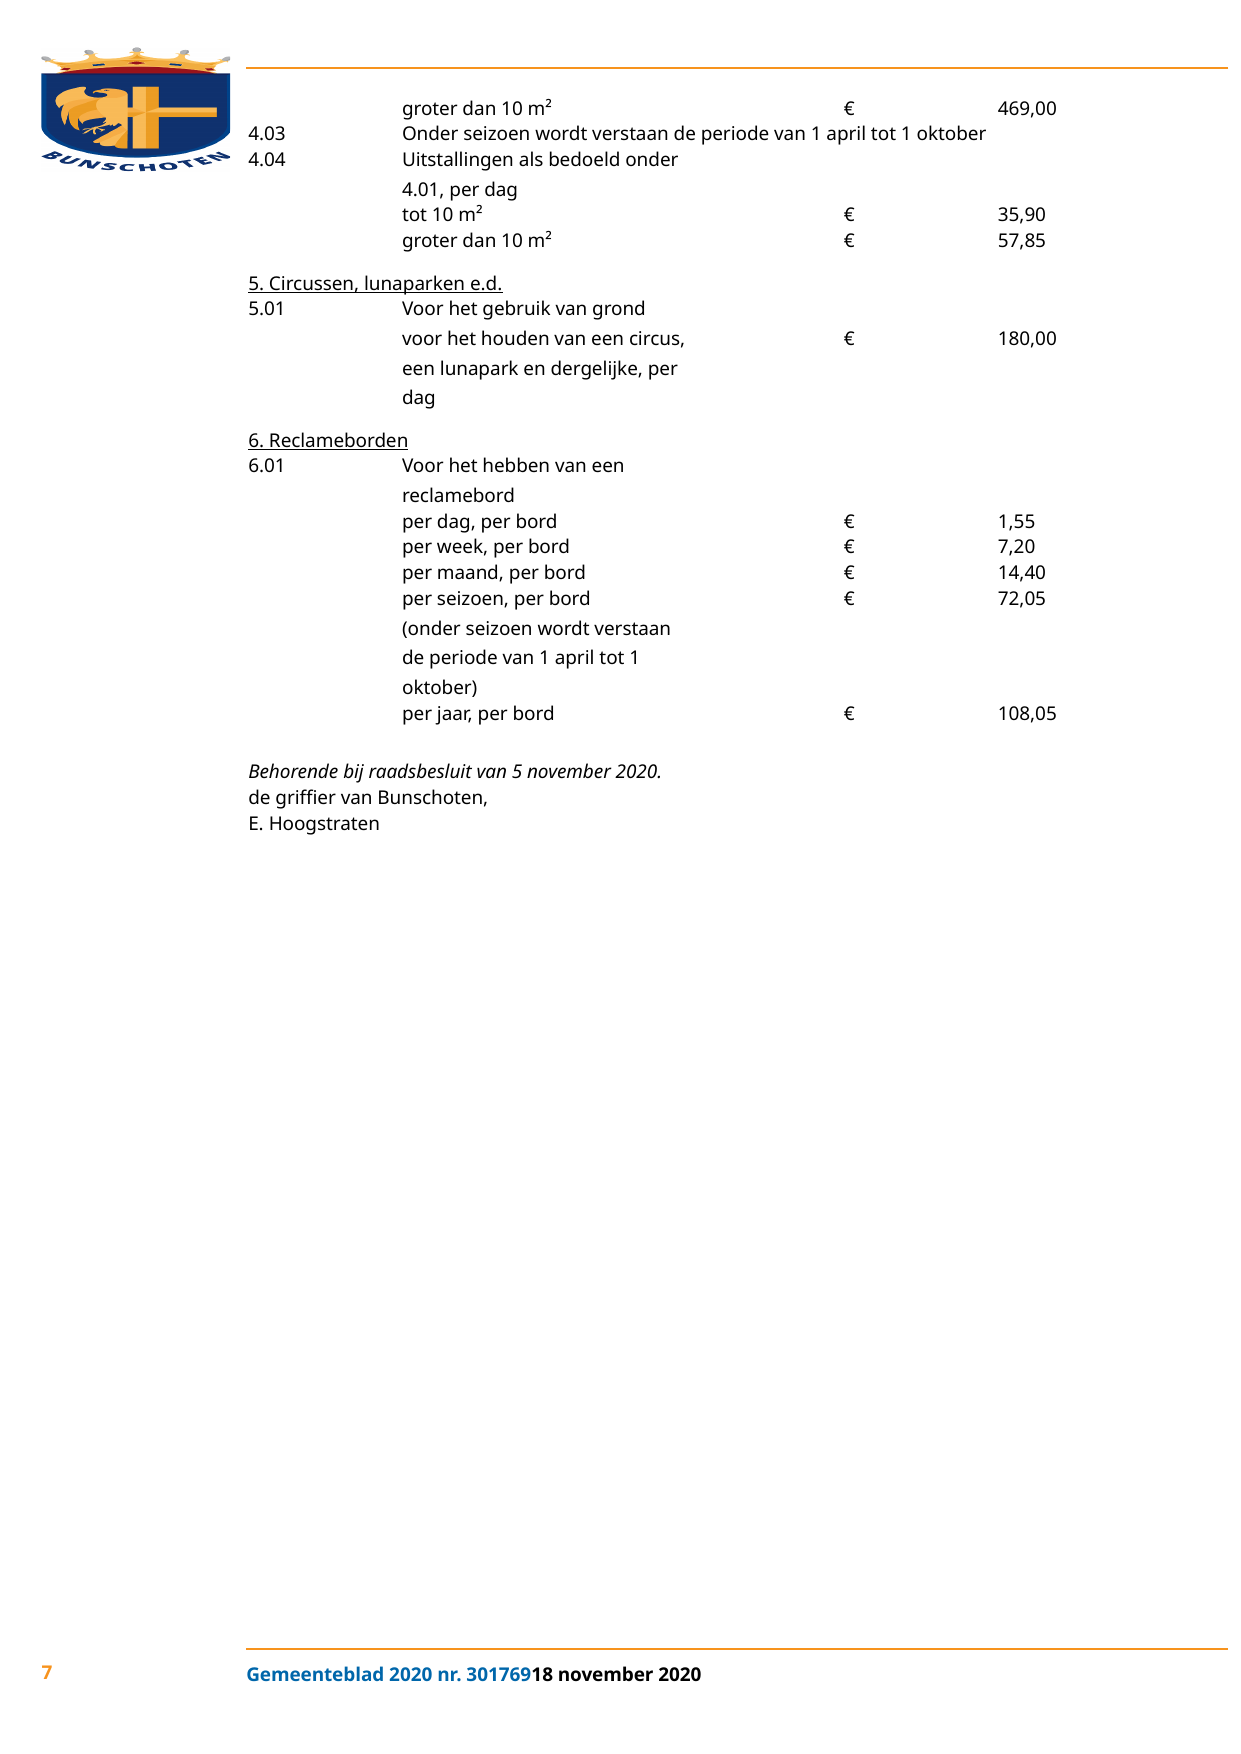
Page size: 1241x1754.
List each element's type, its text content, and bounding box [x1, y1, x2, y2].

table_cell 7,20 [998, 534, 1152, 559]
table_cell € [844, 508, 998, 534]
table_cell per maand, per bord [402, 560, 690, 585]
table_cell 1,55 [998, 508, 1152, 534]
table_cell groter dan 10 m² [402, 227, 690, 253]
table_cell [248, 227, 402, 253]
table_cell [998, 146, 1152, 202]
table_header [844, 453, 998, 508]
table_cell [248, 95, 402, 121]
table_cell Onder seizoen wordt verstaan de periode van 1 april tot 1 oktober [402, 121, 1152, 146]
table_cell [248, 585, 402, 700]
table_header [690, 453, 844, 508]
table_cell [690, 95, 844, 121]
text de griffier van Bunschoten, [248, 784, 1152, 810]
table_header Voor het hebben van een reclamebord [402, 453, 690, 508]
text 6. Reclameborden [248, 427, 1152, 453]
table_cell [248, 700, 402, 725]
text Behorende bij raadsbesluit van 5 november 2020. [248, 758, 1152, 784]
table_cell [690, 560, 844, 585]
table_cell € [844, 534, 998, 559]
table_header Voor het gebruik van grond voor het houden van een circus, een lunapark en dergelijke, per dag [402, 296, 690, 410]
table_cell [690, 146, 844, 202]
table_cell 108,05 [998, 700, 1152, 725]
table_cell € [844, 95, 998, 121]
table_cell [690, 585, 844, 700]
table_cell per week, per bord [402, 534, 690, 559]
table_cell [690, 508, 844, 534]
table_cell € [844, 585, 998, 700]
table_cell 14,40 [998, 560, 1152, 585]
table_cell 72,05 [998, 585, 1152, 700]
table_header [690, 296, 844, 410]
table_cell per seizoen, per bord (onder seizoen wordt verstaan de periode van 1 april tot 1 oktober) [402, 585, 690, 700]
table_cell per dag, per bord [402, 508, 690, 534]
table_header [998, 453, 1152, 508]
table_cell [690, 534, 844, 559]
table_header 6.01 [248, 453, 402, 508]
table_cell [248, 202, 402, 227]
table_cell per jaar, per bord [402, 700, 690, 725]
table_cell € [844, 560, 998, 585]
text 5. Circussen, lunaparken e.d. [248, 270, 1152, 296]
table_cell [248, 534, 402, 559]
table_cell € [844, 202, 998, 227]
table_cell groter dan 10 m² [402, 95, 690, 121]
table_cell 35,90 [998, 202, 1152, 227]
table_header 5.01 [248, 296, 402, 410]
text E. Hoogstraten [248, 810, 1152, 835]
table_cell [690, 700, 844, 725]
table_cell [844, 146, 998, 202]
table_cell [248, 508, 402, 534]
table_header € [844, 296, 998, 410]
table_cell [690, 227, 844, 253]
table_cell Uitstallingen als bedoeld onder 4.01, per dag [402, 146, 690, 202]
table_cell [690, 202, 844, 227]
table_cell € [844, 227, 998, 253]
table_cell 469,00 [998, 95, 1152, 121]
table_cell 4.04 [248, 146, 402, 202]
table_cell tot 10 m² [402, 202, 690, 227]
table_cell [248, 560, 402, 585]
table_cell 57,85 [998, 227, 1152, 253]
table_cell 4.03 [248, 121, 402, 146]
table_header 180,00 [998, 296, 1152, 410]
picture [41, 47, 231, 172]
table_cell € [844, 700, 998, 725]
